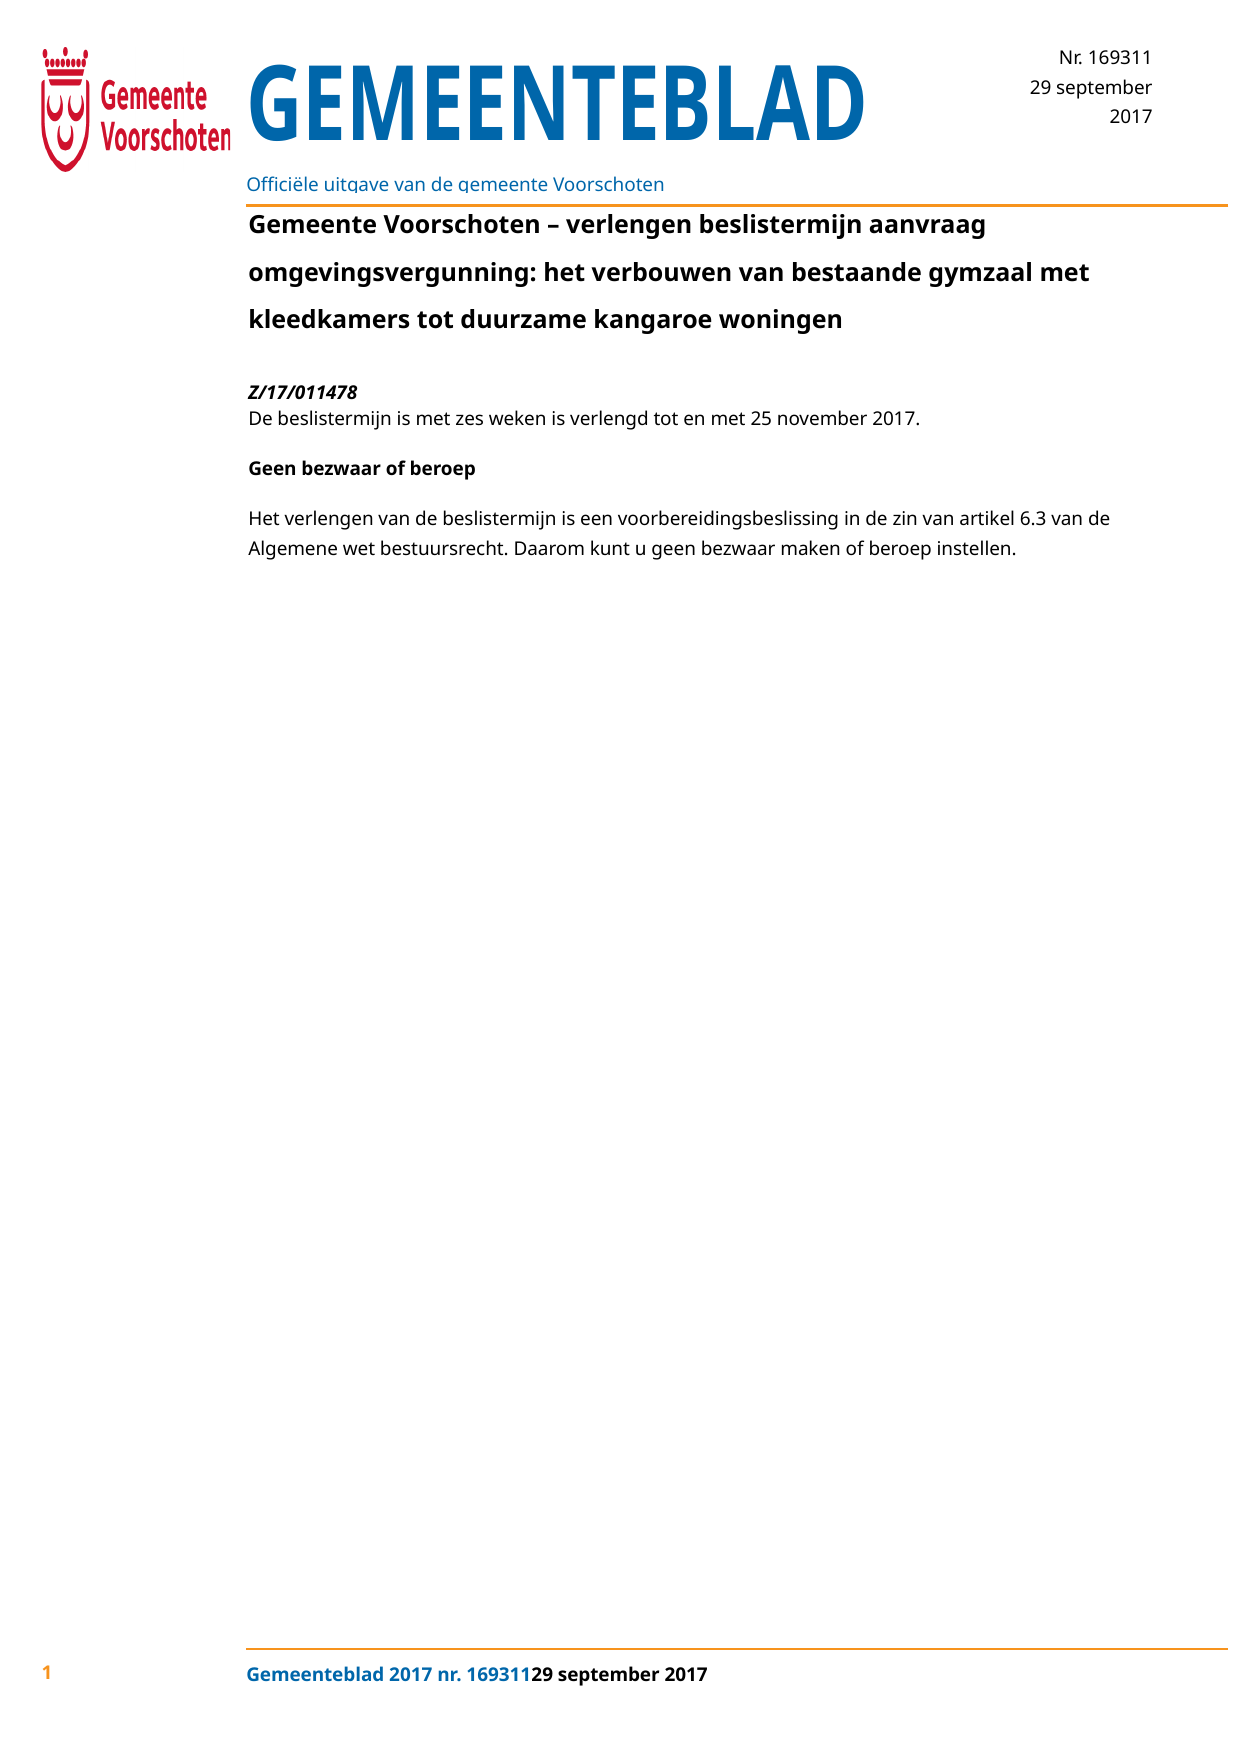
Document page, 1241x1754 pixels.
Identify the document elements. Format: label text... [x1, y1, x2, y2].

text De beslistermijn is met zes weken is verlengd tot en met 25 november 2017. [248, 405, 1152, 431]
text Z/17/011478 [248, 379, 1152, 405]
picture [41, 47, 231, 172]
text Gemeente Voorschoten – verlengen beslistermijn aanvraag omgevingsvergunning: het verbouwen van bestaande gymzaal met kleedkamers tot duurzame kangaroe woningen [248, 207, 1152, 336]
text Het verlengen van de beslistermijn is een voorbereidingsbeslissing in de zin van artikel 6.3 van de Algemene wet bestuursrecht. Daarom kunt u geen bezwaar maken of beroep instellen. [248, 506, 1152, 561]
text Geen bezwaar of beroep [248, 455, 1152, 481]
